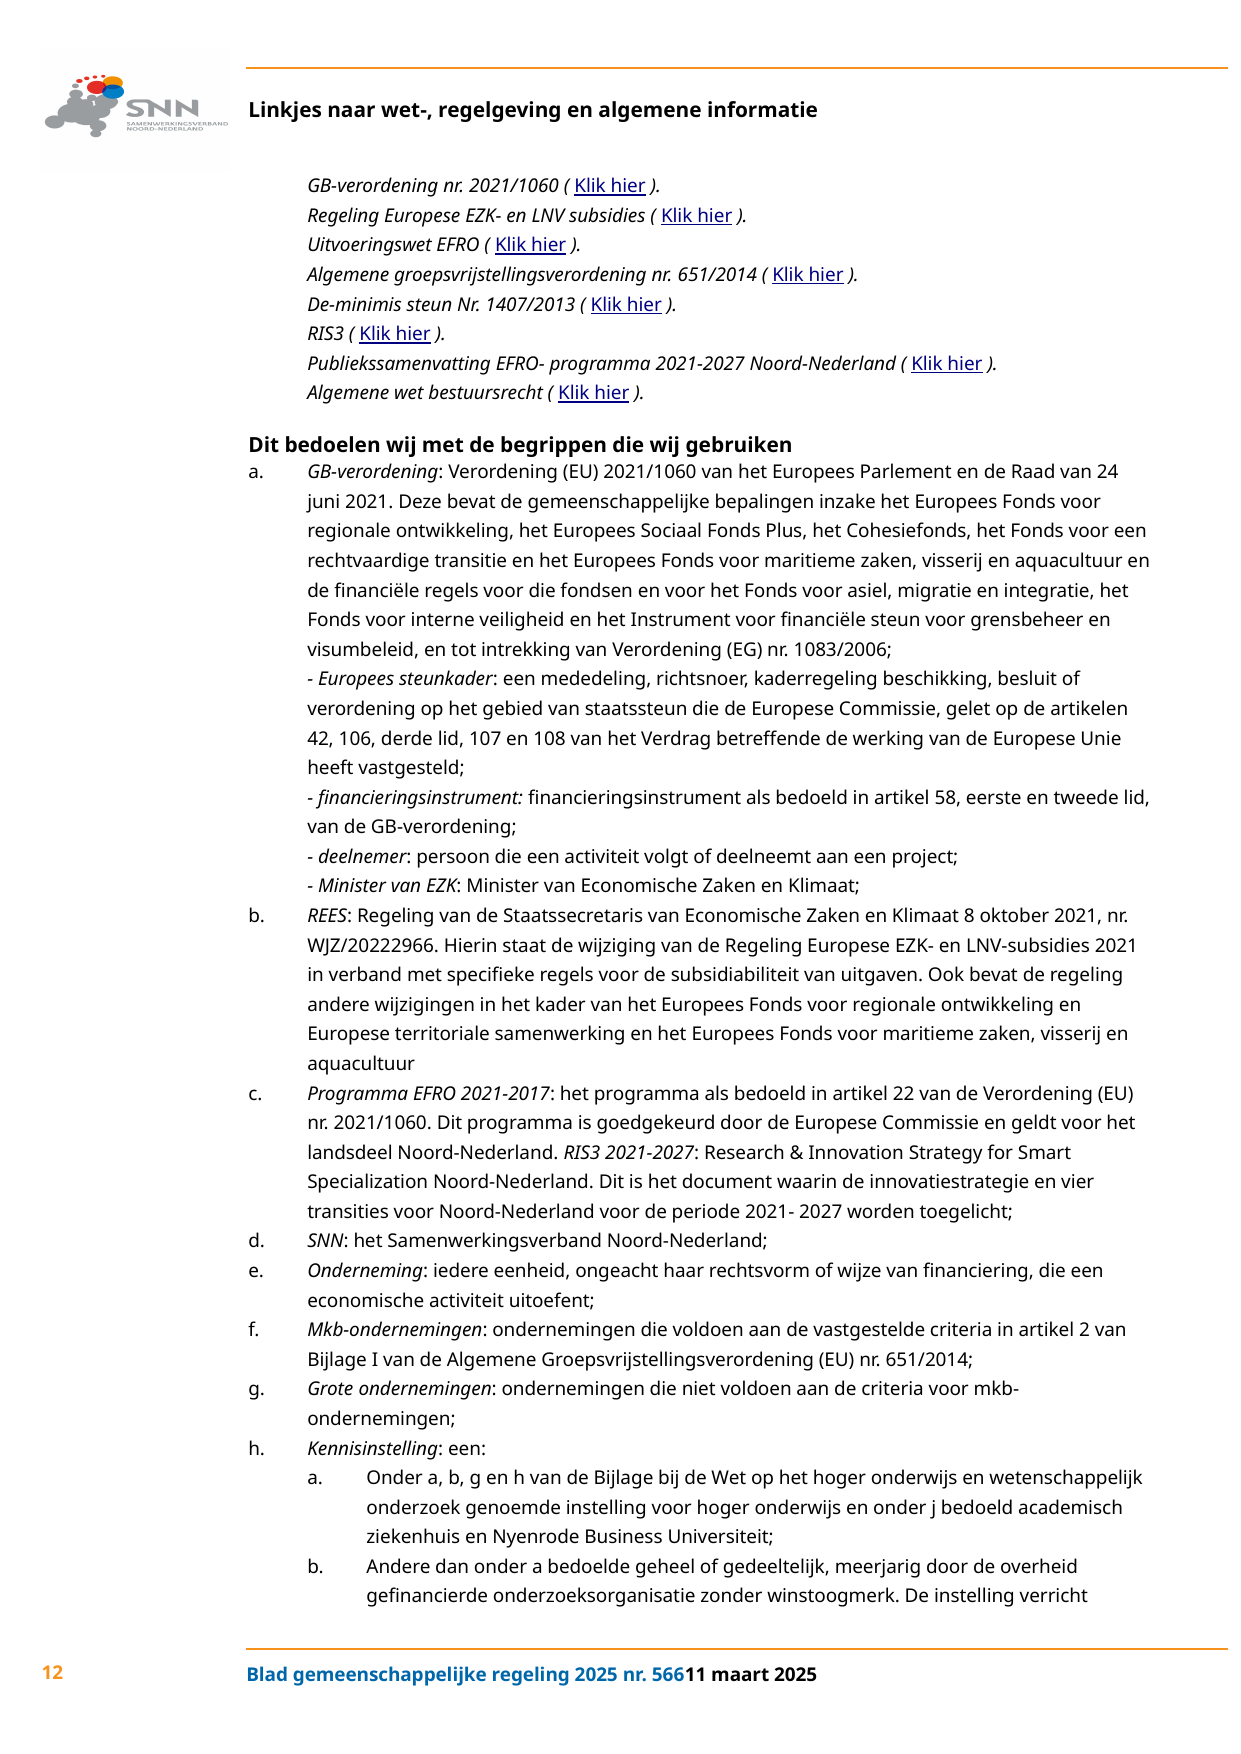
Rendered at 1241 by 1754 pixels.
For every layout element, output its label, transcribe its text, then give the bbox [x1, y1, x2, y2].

list - deelnemer: persoon die een activiteit volgt of deelneemt aan een project; [248, 843, 1152, 869]
list Onderneming: iedere eenheid, ongeacht haar rechtsvorm of wijze van financiering, die een economische activiteit uitoefent; [248, 1257, 1152, 1312]
list SNN: het Samenwerkingsverband Noord-Nederland; [248, 1228, 1152, 1253]
list REES: Regeling van de Staatssecretaris van Economische Zaken en Klimaat 8 oktober 2021, nr. WJZ/20222966. Hierin staat de wijziging van de Regeling Europese EZK- en LNV-subsidies 2021 in verband met specifieke regels voor de subsidiabiliteit van uitgaven. Ook bevat de regeling andere wijzigingen in het kader van het Europees Fonds voor regionale ontwikkeling en Europese territoriale samenwerking en het Europees Fonds voor maritieme zaken, visserij en aquacultuur [248, 902, 1152, 1076]
list Publiekssamenvatting EFRO- programma 2021-2027 Noord-Nederland ( Klik hier ). [248, 350, 1152, 376]
list Algemene wet bestuursrecht ( Klik hier ). [248, 379, 1152, 405]
list Kennisinstelling: een: [248, 1435, 1152, 1460]
list Programma EFRO 2021-2017: het programma als bedoeld in artikel 22 van de Verordening (EU) nr. 2021/1060. Dit programma is goedgekeurd door de Europese Commissie en geldt voor het landsdeel Noord-Nederland. RIS3 2021-2027: Research & Innovation Strategy for Smart Specialization Noord-Nederland. Dit is het document waarin de innovatiestrategie en vier transities voor Noord-Nederland voor de periode 2021- 2027 worden toegelicht; [248, 1080, 1152, 1224]
picture [41, 47, 231, 172]
list Algemene groepsvrijstellingsverordening nr. 651/2014 ( Klik hier ). [248, 261, 1152, 287]
text Linkjes naar wet-, regelgeving en algemene informatie [248, 95, 1152, 123]
list GB-verordening: Verordening (EU) 2021/1060 van het Europees Parlement en de Raad van 24 juni 2021. Deze bevat de gemeenschappelijke bepalingen inzake het Europees Fonds voor regionale ontwikkeling, het Europees Sociaal Fonds Plus, het Cohesiefonds, het Fonds voor een rechtvaardige transitie en het Europees Fonds voor maritieme zaken, visserij en aquacultuur en de financiële regels voor die fondsen en voor het Fonds voor asiel, migratie en integratie, het Fonds voor interne veiligheid en het Instrument voor financiële steun voor grensbeheer en visumbeleid, en tot intrekking van Verordening (EG) nr. 1083/2006; [248, 458, 1152, 662]
text Dit bedoelen wij met de begrippen die wij gebruiken [248, 430, 1152, 458]
list Mkb-ondernemingen: ondernemingen die voldoen aan de vastgestelde criteria in artikel 2 van Bijlage I van de Algemene Groepsvrijstellingsverordening (EU) nr. 651/2014; [248, 1316, 1152, 1372]
list GB-verordening nr. 2021/1060 ( Klik hier ). [248, 172, 1152, 198]
list Grote ondernemingen: ondernemingen die niet voldoen aan de criteria voor mkb-ondernemingen; [248, 1376, 1152, 1431]
list Regeling Europese EZK- en LNV subsidies ( Klik hier ). [248, 202, 1152, 228]
list RIS3 ( Klik hier ). [248, 320, 1152, 346]
list De-minimis steun Nr. 1407/2013 ( Klik hier ). [248, 291, 1152, 317]
list - Minister van EZK: Minister van Economische Zaken en Klimaat; [248, 873, 1152, 898]
list Uitvoeringswet EFRO ( Klik hier ). [248, 232, 1152, 257]
list - Europees steunkader: een mededeling, richtsnoer, kaderregeling beschikking, besluit of verordening op het gebied van staatssteun die de Europese Commissie, gelet op de artikelen 42, 106, derde lid, 107 en 108 van het Verdrag betreffende de werking van de Europese Unie heeft vastgesteld; [248, 666, 1152, 780]
list - financieringsinstrument: financieringsinstrument als bedoeld in artikel 58, eerste en tweede lid, van de GB-verordening; [248, 784, 1152, 839]
list Andere dan onder a bedoelde geheel of gedeeltelijk, meerjarig door de overheid gefinancierde onderzoeksorganisatie zonder winstoogmerk. De instelling verricht [307, 1553, 1152, 1608]
list Onder a, b, g en h van de Bijlage bij de Wet op het hoger onderwijs en wetenschappelijk onderzoek genoemde instelling voor hoger onderwijs en onder j bedoeld academisch ziekenhuis en Nyenrode Business Universiteit; [307, 1464, 1152, 1549]
